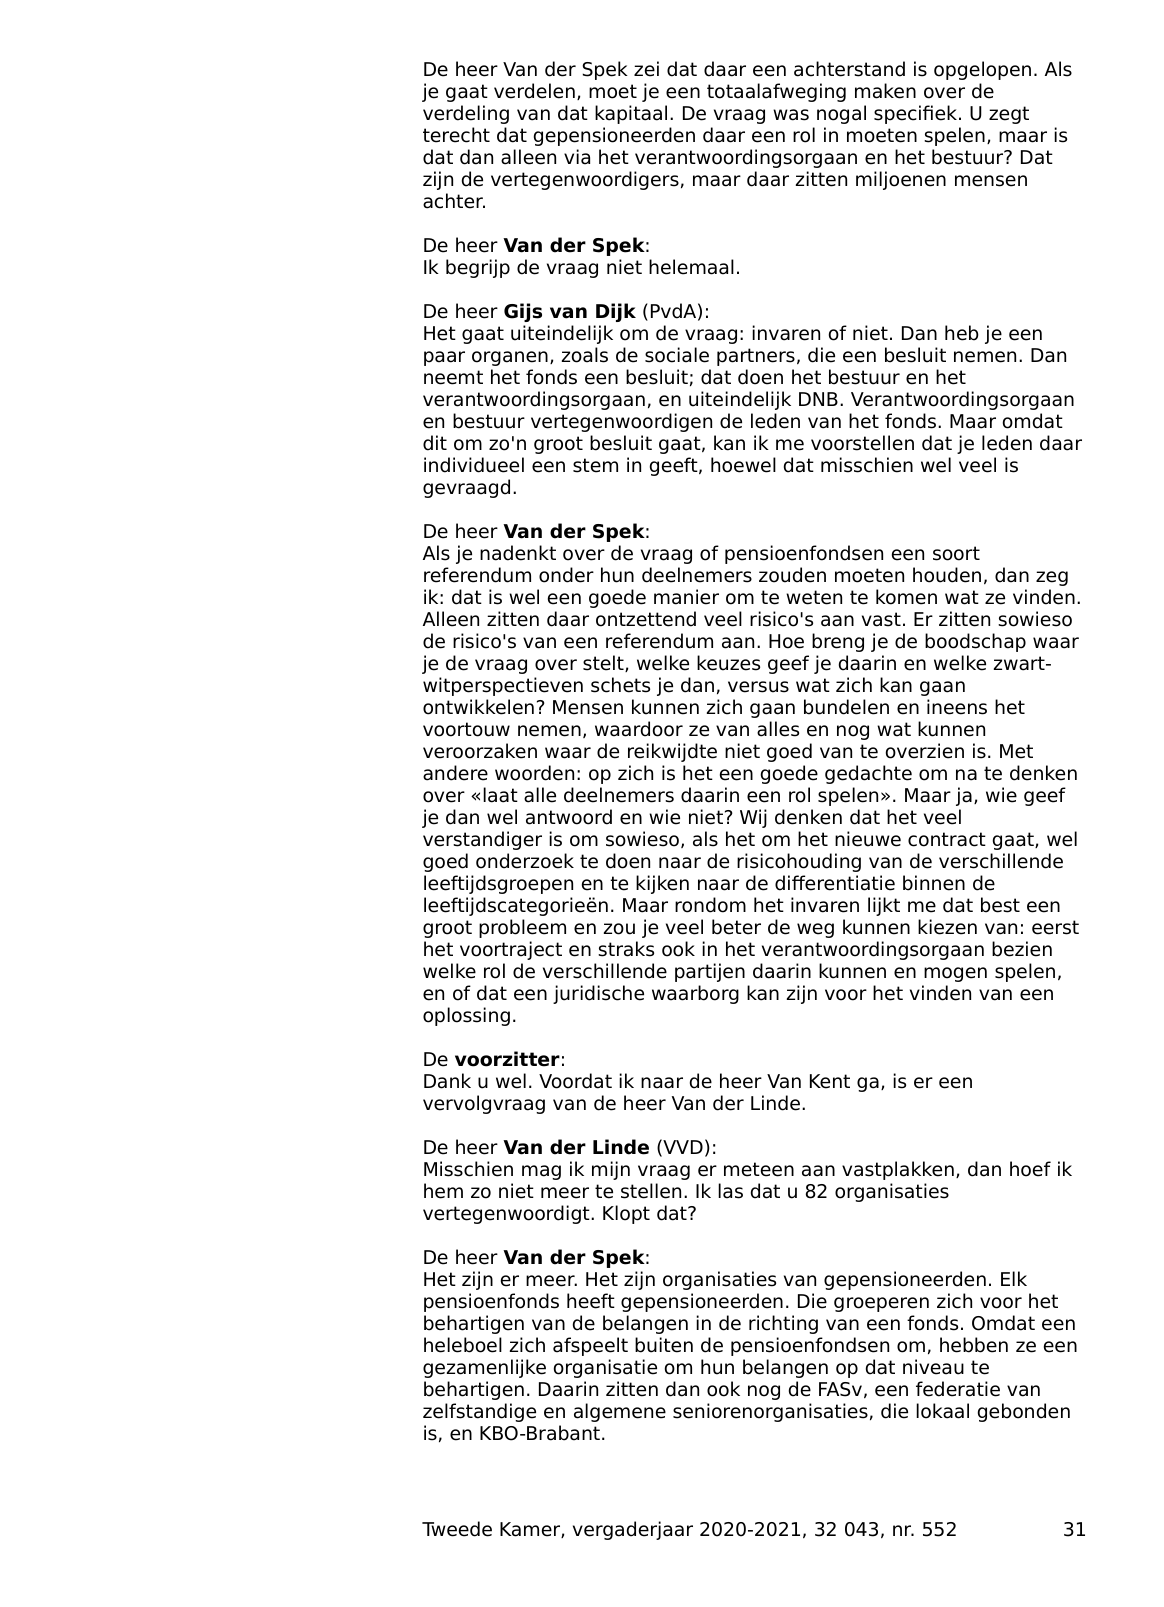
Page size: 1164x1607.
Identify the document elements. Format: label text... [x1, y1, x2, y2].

text Misschien mag ik mijn vraag er meteen aan vastplakken, dan hoef ik hem zo niet meer te stellen. Ik las dat u 82 organisaties vertegenwoordigt. Klopt dat? [422, 1159, 1087, 1225]
text De heer Gijs van Dijk (PvdA): [422, 301, 1087, 323]
text Het gaat uiteindelijk om de vraag: invaren of niet. Dan heb je een paar organen, zoals de sociale partners, die een besluit nemen. Dan neemt het fonds een besluit; dat doen het bestuur en het verantwoordingsorgaan, en uiteindelijk DNB. Verantwoordingsorgaan en bestuur vertegenwoordigen de leden van het fonds. Maar omdat dit om zo'n groot besluit gaat, kan ik me voorstellen dat je leden daar individueel een stem in geeft, hoewel dat misschien wel veel is gevraagd. [422, 323, 1087, 499]
text Als je nadenkt over de vraag of pensioenfondsen een soort referendum onder hun deelnemers zouden moeten houden, dan zeg ik: dat is wel een goede manier om te weten te komen wat ze vinden. Alleen zitten daar ontzettend veel risico's aan vast. Er zitten sowieso de risico's van een referendum aan. Hoe breng je de boodschap waar je de vraag over stelt, welke keuzes geef je daarin en welke zwart-witperspectieven schets je dan, versus wat zich kan gaan ontwikkelen? Mensen kunnen zich gaan bundelen en ineens het voortouw nemen, waardoor ze van alles en nog wat kunnen veroorzaken waar de reikwijdte niet goed van te overzien is. Met andere woorden: op zich is het een goede gedachte om na te denken over «laat alle deelnemers daarin een rol spelen». Maar ja, wie geef je dan wel antwoord en wie niet? Wij denken dat het veel verstandiger is om sowieso, als het om het nieuwe contract gaat, wel goed onderzoek te doen naar de risicohouding van de verschillende leeftijdsgroepen en te kijken naar de differentiatie binnen de leeftijdscategorieën. Maar rondom het invaren lijkt me dat best een groot probleem en zou je veel beter de weg kunnen kiezen van: eerst het voortraject en straks ook in het verantwoordingsorgaan bezien welke rol de verschillende partijen daarin kunnen en mogen spelen, en of dat een juridische waarborg kan zijn voor het vinden van een oplossing. [422, 543, 1087, 1027]
text De heer Van der Spek zei dat daar een achterstand is opgelopen. Als je gaat verdelen, moet je een totaalafweging maken over de verdeling van dat kapitaal. De vraag was nogal specifiek. U zegt terecht dat gepensioneerden daar een rol in moeten spelen, maar is dat dan alleen via het verantwoordingsorgaan en het bestuur? Dat zijn de vertegenwoordigers, maar daar zitten miljoenen mensen achter. [422, 59, 1087, 213]
text Het zijn er meer. Het zijn organisaties van gepensioneerden. Elk pensioenfonds heeft gepensioneerden. Die groeperen zich voor het behartigen van de belangen in de richting van een fonds. Omdat een heleboel zich afspeelt buiten de pensioenfondsen om, hebben ze een gezamenlijke organisatie om hun belangen op dat niveau te behartigen. Daarin zitten dan ook nog de FASv, een federatie van zelfstandige en algemene seniorenorganisaties, die lokaal gebonden is, en KBO-Brabant. [422, 1269, 1087, 1445]
text De voorzitter: [422, 1049, 1087, 1071]
text De heer Van der Spek: [422, 521, 1087, 543]
text De heer Van der Spek: [422, 235, 1087, 257]
text De heer Van der Spek: [422, 1247, 1087, 1269]
text De heer Van der Linde (VVD): [422, 1137, 1087, 1159]
text Dank u wel. Voordat ik naar de heer Van Kent ga, is er een vervolgvraag van de heer Van der Linde. [422, 1071, 1087, 1115]
text Ik begrijp de vraag niet helemaal. [422, 257, 1087, 279]
